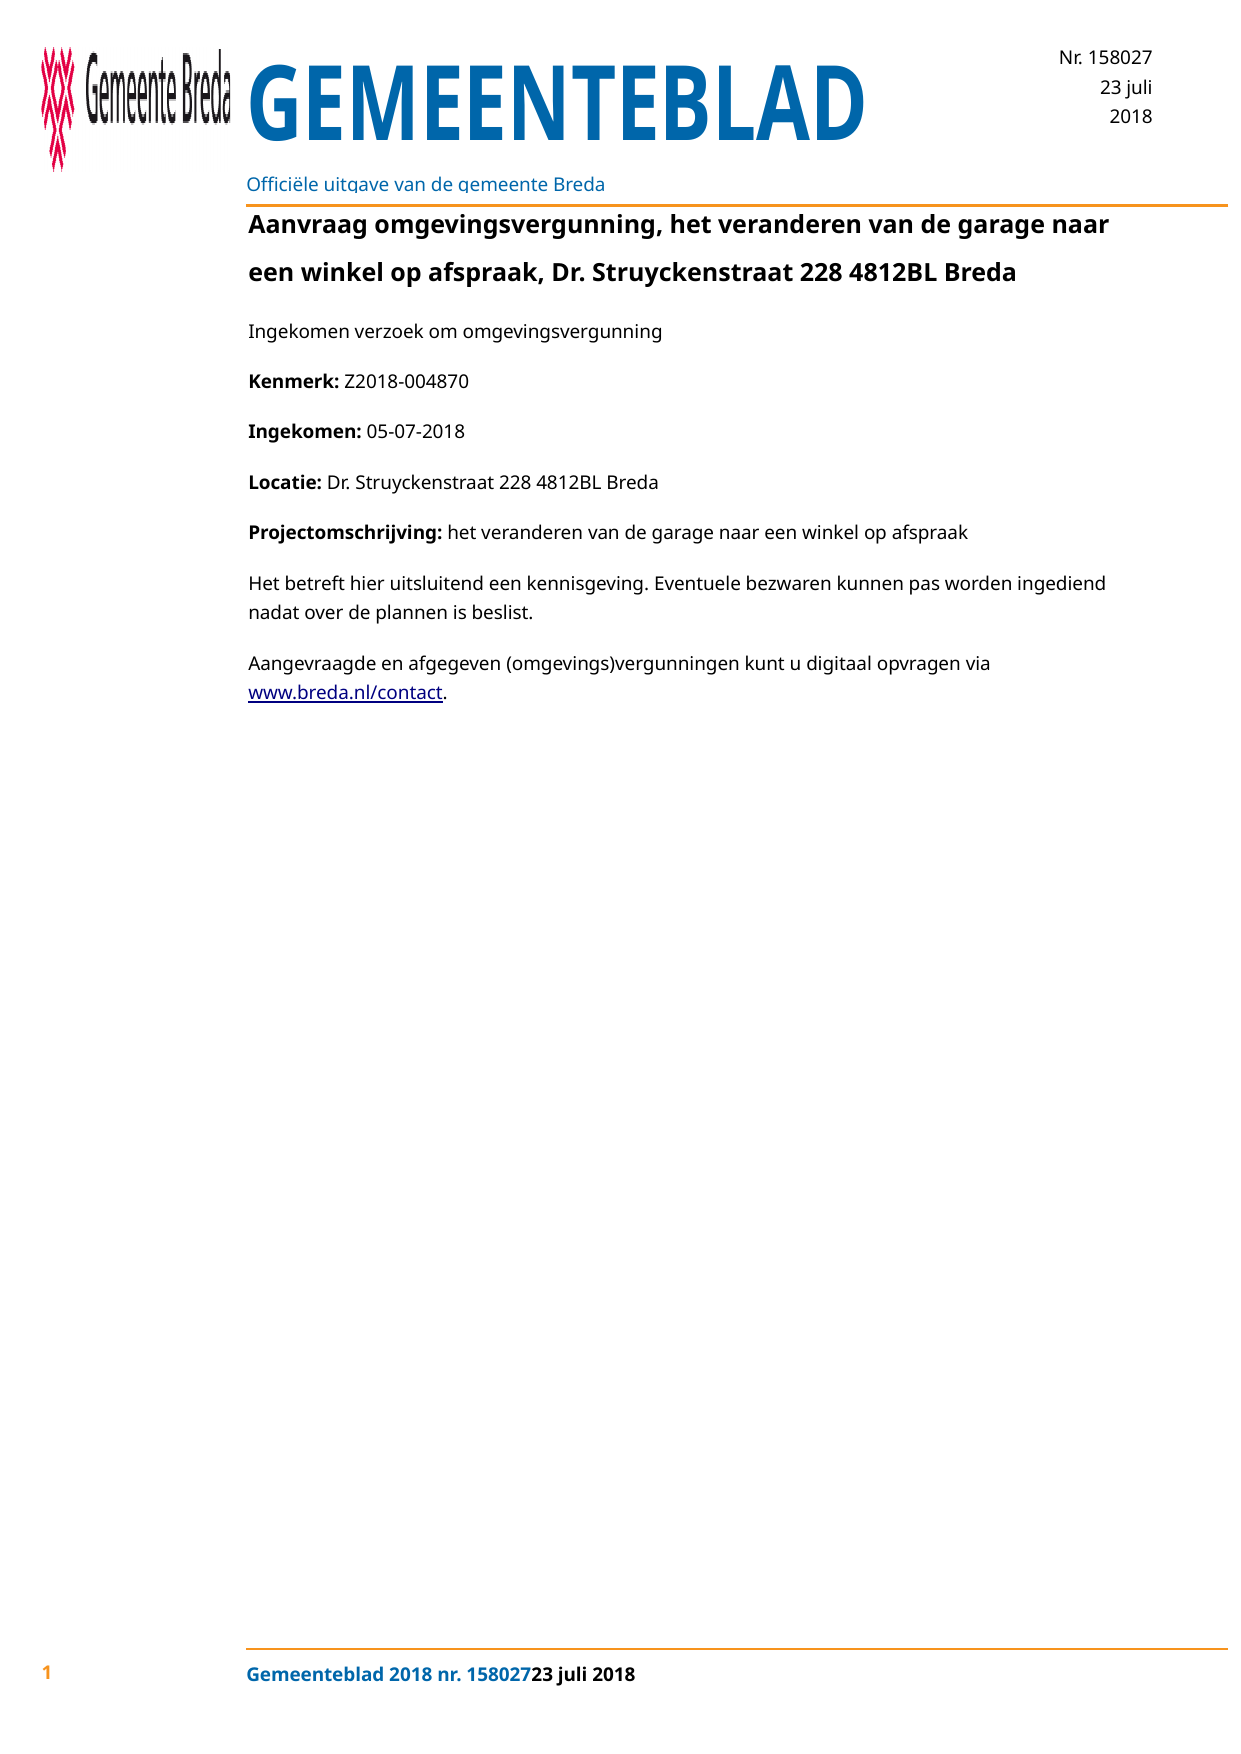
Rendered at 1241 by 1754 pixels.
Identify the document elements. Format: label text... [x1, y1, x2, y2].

picture [41, 47, 231, 172]
text Het betreft hier uitsluitend een kennisgeving. Eventuele bezwaren kunnen pas worden ingediend nadat over de plannen is beslist. [248, 570, 1152, 625]
text Ingekomen verzoek om omgevingsvergunning [248, 318, 1152, 344]
text Projectomschrijving: het veranderen van de garage naar een winkel op afspraak [248, 519, 1152, 545]
text Locatie: Dr. Struyckenstraat 228 4812BL Breda [248, 469, 1152, 495]
text Aanvraag omgevingsvergunning, het veranderen van de garage naar een winkel op afspraak, Dr. Struyckenstraat 228 4812BL Breda [248, 207, 1152, 288]
text Kenmerk: Z2018-004870 [248, 368, 1152, 394]
text Ingekomen: 05-07-2018 [248, 419, 1152, 444]
text Aangevraagde en afgegeven (omgevings)vergunningen kunt u digitaal opvragen via www.breda.nl/contact. [248, 650, 1152, 705]
